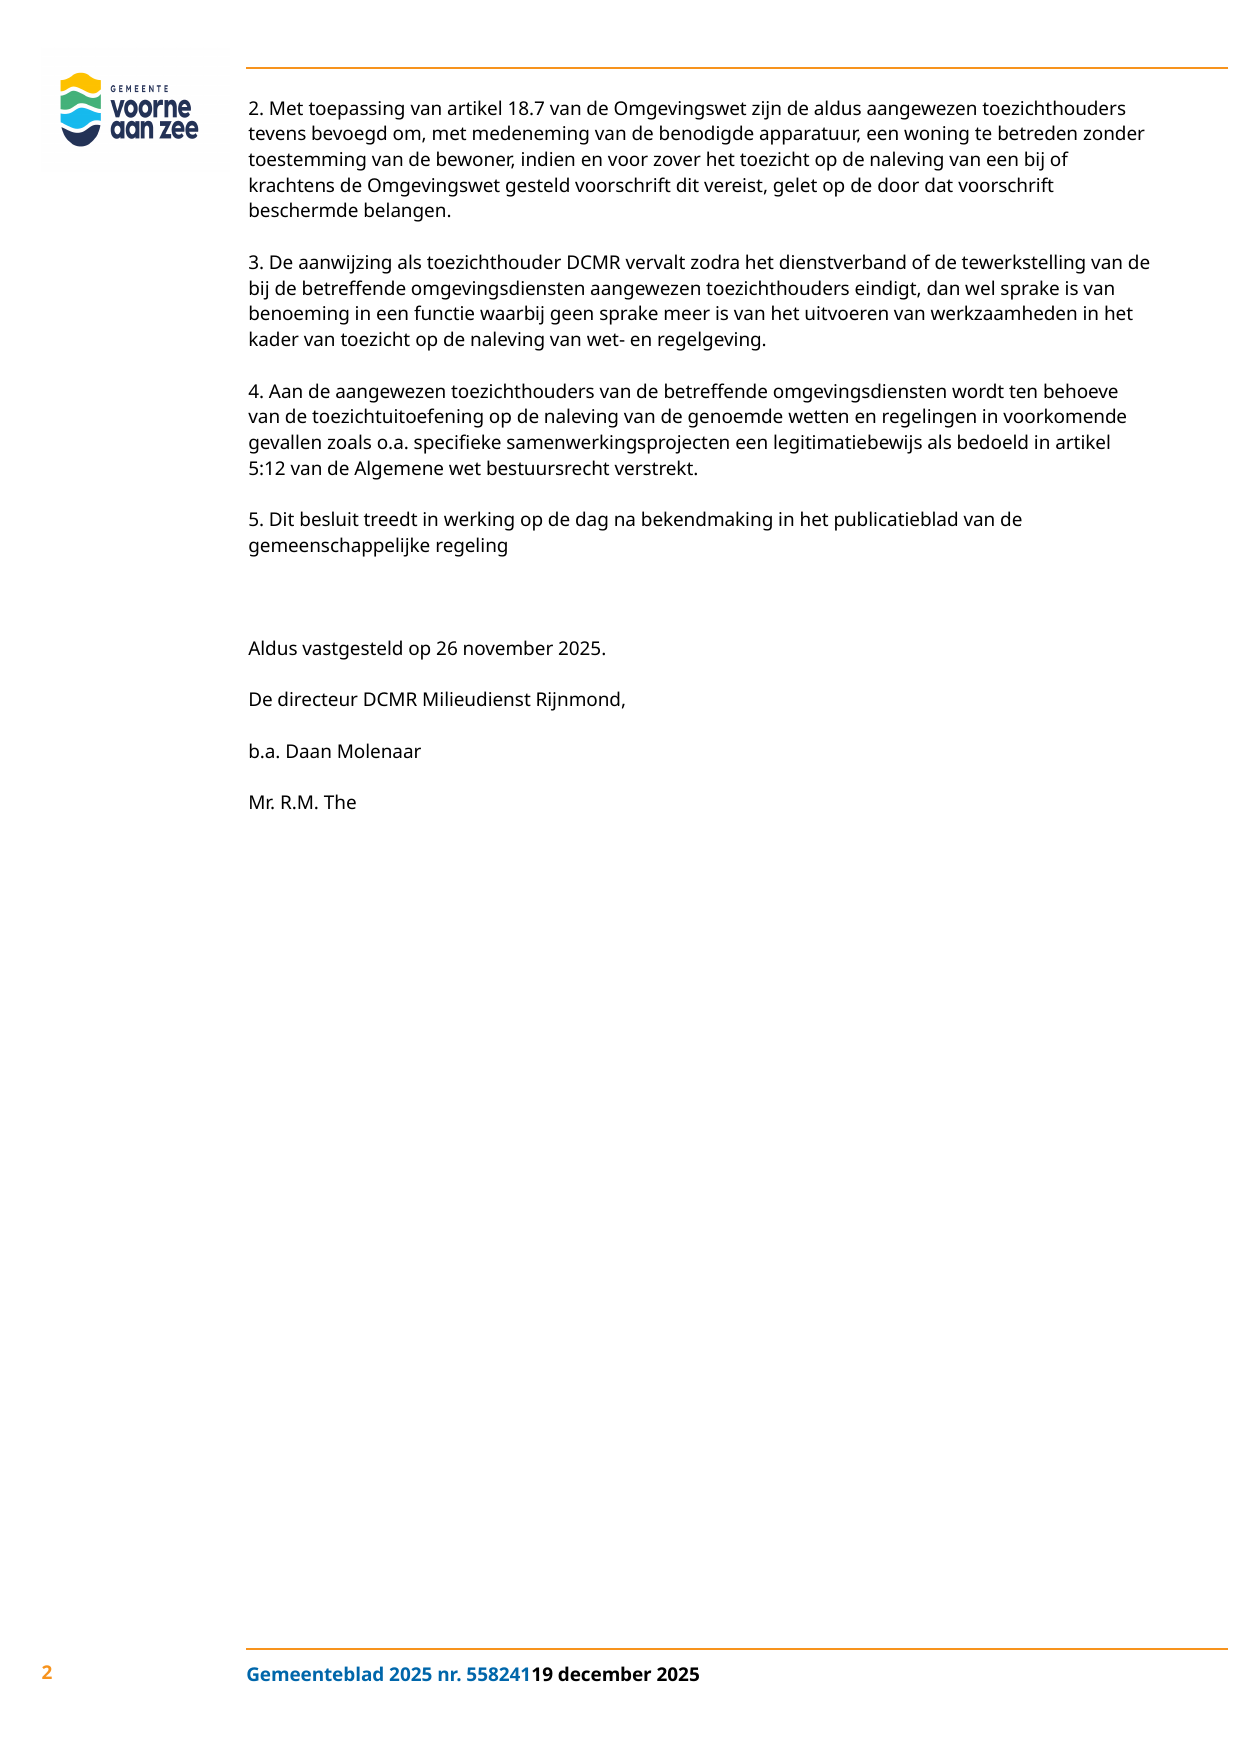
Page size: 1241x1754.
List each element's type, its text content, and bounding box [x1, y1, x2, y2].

text 4. Aan de aangewezen toezichthouders van de betreffende omgevingsdiensten wordt ten behoeve van de toezichtuitoefening op de naleving van de genoemde wetten en regelingen in voorkomende gevallen zoals o.a. specifieke samenwerkingsprojecten een legitimatiebewijs als bedoeld in artikel 5:12 van de Algemene wet bestuursrecht verstrekt. [248, 378, 1152, 481]
text b.a. Daan Molenaar [248, 738, 1152, 764]
text 2. Met toepassing van artikel 18.7 van de Omgevingswet zijn de aldus aangewezen toezichthouders tevens bevoegd om, met medeneming van de benodigde apparatuur, een woning te betreden zonder toestemming van de bewoner, indien en voor zover het toezicht op de naleving van een bij of krachtens de Omgevingswet gesteld voorschrift dit vereist, gelet op de door dat voorschrift beschermde belangen. [248, 95, 1152, 223]
text De directeur DCMR Milieudienst Rijnmond, [248, 687, 1152, 712]
picture [41, 47, 231, 172]
text Mr. R.M. The [248, 789, 1152, 815]
text 5. Dit besluit treedt in werking op de dag na bekendmaking in het publicatieblad van de gemeenschappelijke regeling [248, 506, 1152, 558]
text Aldus vastgesteld op 26 november 2025. [248, 635, 1152, 661]
text 3. De aanwijzing als toezichthouder DCMR vervalt zodra het dienstverband of de tewerkstelling van de bij de betreffende omgevingsdiensten aangewezen toezichthouders eindigt, dan wel sprake is van benoeming in een functie waarbij geen sprake meer is van het uitvoeren van werkzaamheden in het kader van toezicht op de naleving van wet- en regelgeving. [248, 249, 1152, 352]
